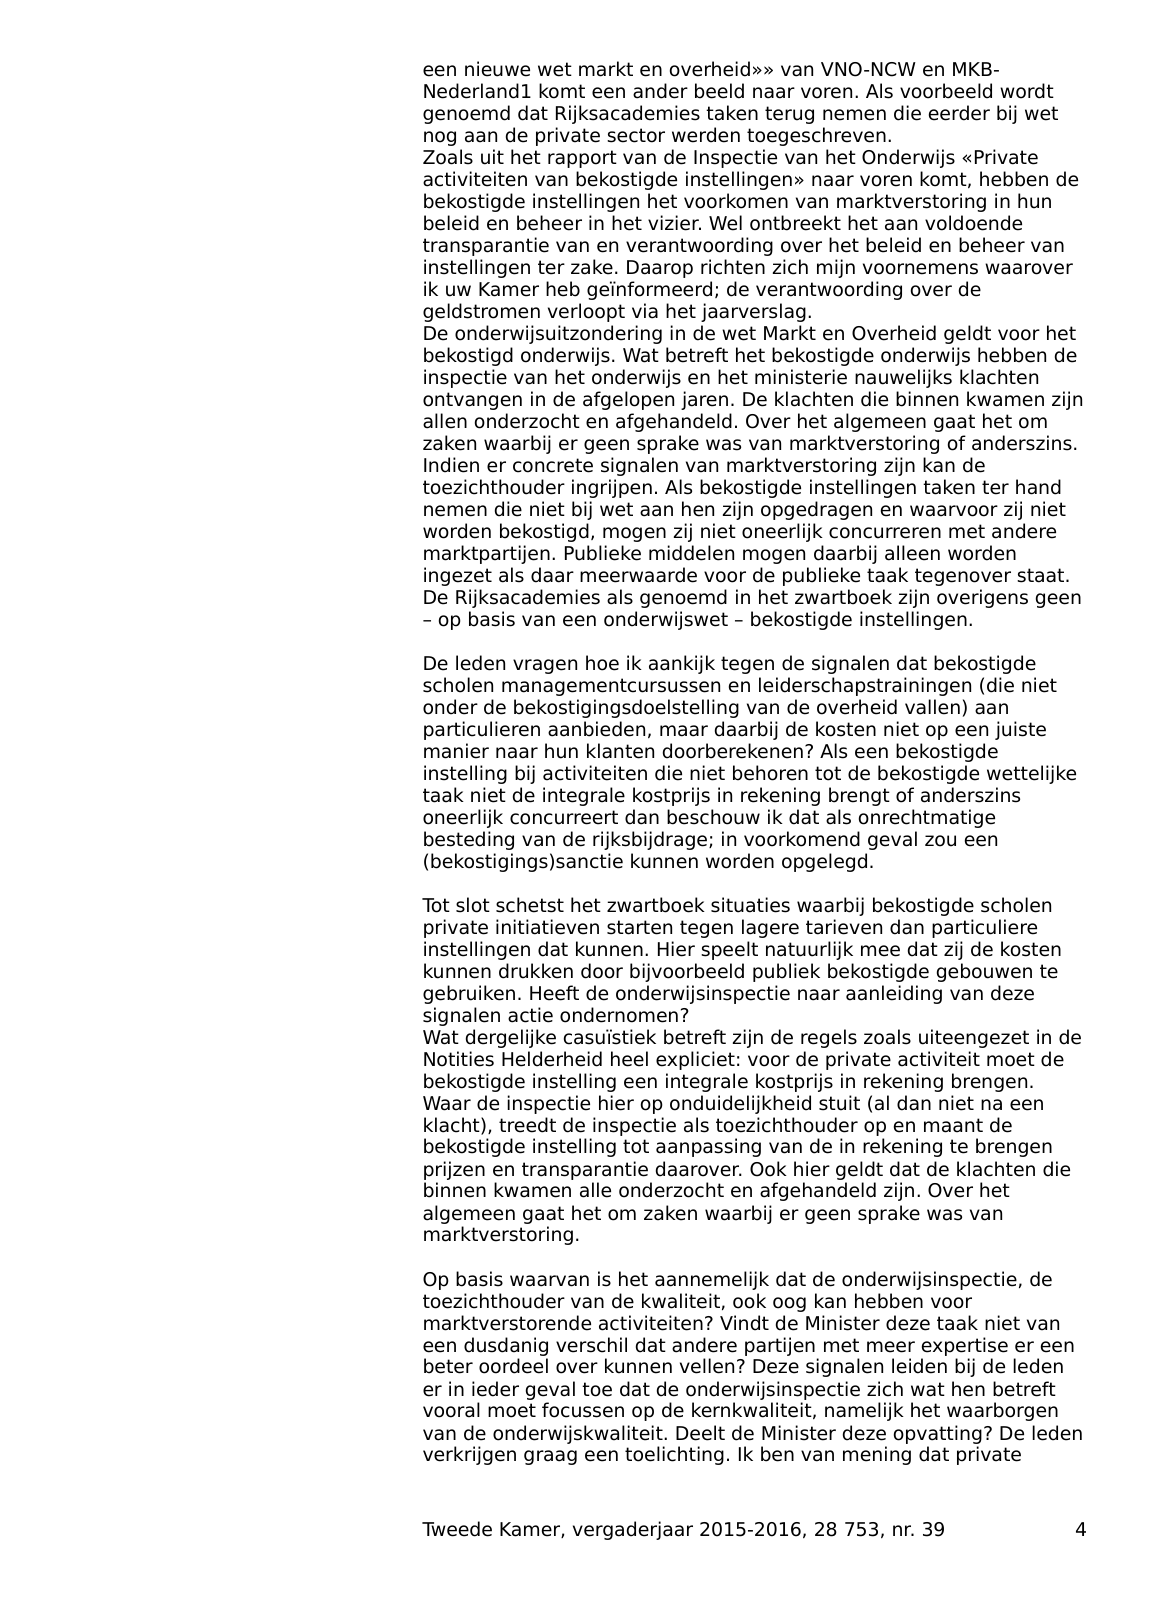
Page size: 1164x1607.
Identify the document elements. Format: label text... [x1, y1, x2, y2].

text De Rijksacademies als genoemd in het zwartboek zijn overigens geen – op basis van een onderwijswet – bekostigde instellingen. [422, 587, 1087, 631]
text Op basis waarvan is het aannemelijk dat de onderwijsinspectie, de toezichthouder van de kwaliteit, ook oog kan hebben voor marktverstorende activiteiten? Vindt de Minister deze taak niet van een dusdanig verschil dat andere partijen met meer expertise er een beter oordeel over kunnen vellen? Deze signalen leiden bij de leden er in ieder geval toe dat de onderwijsinspectie zich wat hen betreft vooral moet focussen op de kernkwaliteit, namelijk het waarborgen van de onderwijskwaliteit. Deelt de Minister deze opvatting? De leden verkrijgen graag een toelichting. Ik ben van mening dat private [422, 1268, 1087, 1466]
text De leden vragen hoe ik aankijk tegen de signalen dat bekostigde scholen managementcursussen en leiderschapstrainingen (die niet onder de bekostigingsdoelstelling van de overheid vallen) aan particulieren aanbieden, maar daarbij de kosten niet op een juiste manier naar hun klanten doorberekenen? Als een bekostigde instelling bij activiteiten die niet behoren tot de bekostigde wettelijke taak niet de integrale kostprijs in rekening brengt of anderszins oneerlijk concurreert dan beschouw ik dat als onrechtmatige besteding van de rijksbijdrage; in voorkomend geval zou een (bekostigings)sanctie kunnen worden opgelegd. [422, 653, 1087, 872]
text Tot slot schetst het zwartboek situaties waarbij bekostigde scholen private initiatieven starten tegen lagere tarieven dan particuliere instellingen dat kunnen. Hier speelt natuurlijk mee dat zij de kosten kunnen drukken door bijvoorbeeld publiek bekostigde gebouwen te gebruiken. Heeft de onderwijsinspectie naar aanleiding van deze signalen actie ondernomen? [422, 895, 1087, 1027]
text een nieuwe wet markt en overheid»» van VNO-NCW en MKB-Nederland1 komt een ander beeld naar voren. Als voorbeeld wordt genoemd dat Rijksacademies taken terug nemen die eerder bij wet nog aan de private sector werden toegeschreven. [422, 59, 1087, 147]
text Zoals uit het rapport van de Inspectie van het Onderwijs «Private activiteiten van bekostigde instellingen» naar voren komt, hebben de bekostigde instellingen het voorkomen van marktverstoring in hun beleid en beheer in het vizier. Wel ontbreekt het aan voldoende transparantie van en verantwoording over het beleid en beheer van instellingen ter zake. Daarop richten zich mijn voornemens waarover ik uw Kamer heb geïnformeerd; de verantwoording over de geldstromen verloopt via het jaarverslag. [422, 147, 1087, 323]
text De onderwijsuitzondering in de wet Markt en Overheid geldt voor het bekostigd onderwijs. Wat betreft het bekostigde onderwijs hebben de inspectie van het onderwijs en het ministerie nauwelijks klachten ontvangen in de afgelopen jaren. De klachten die binnen kwamen zijn allen onderzocht en afgehandeld. Over het algemeen gaat het om zaken waarbij er geen sprake was van marktverstoring of anderszins. Indien er concrete signalen van marktverstoring zijn kan de toezichthouder ingrijpen. Als bekostigde instellingen taken ter hand nemen die niet bij wet aan hen zijn opgedragen en waarvoor zij niet worden bekostigd, mogen zij niet oneerlijk concurreren met andere marktpartijen. Publieke middelen mogen daarbij alleen worden ingezet als daar meerwaarde voor de publieke taak tegenover staat. [422, 323, 1087, 587]
text Wat dergelijke casuïstiek betreft zijn de regels zoals uiteengezet in de Notities Helderheid heel expliciet: voor de private activiteit moet de bekostigde instelling een integrale kostprijs in rekening brengen. Waar de inspectie hier op onduidelijkheid stuit (al dan niet na een klacht), treedt de inspectie als toezichthouder op en maant de bekostigde instelling tot aanpassing van de in rekening te brengen prijzen en transparantie daarover. Ook hier geldt dat de klachten die binnen kwamen alle onderzocht en afgehandeld zijn. Over het algemeen gaat het om zaken waarbij er geen sprake was van marktverstoring. [422, 1027, 1087, 1246]
